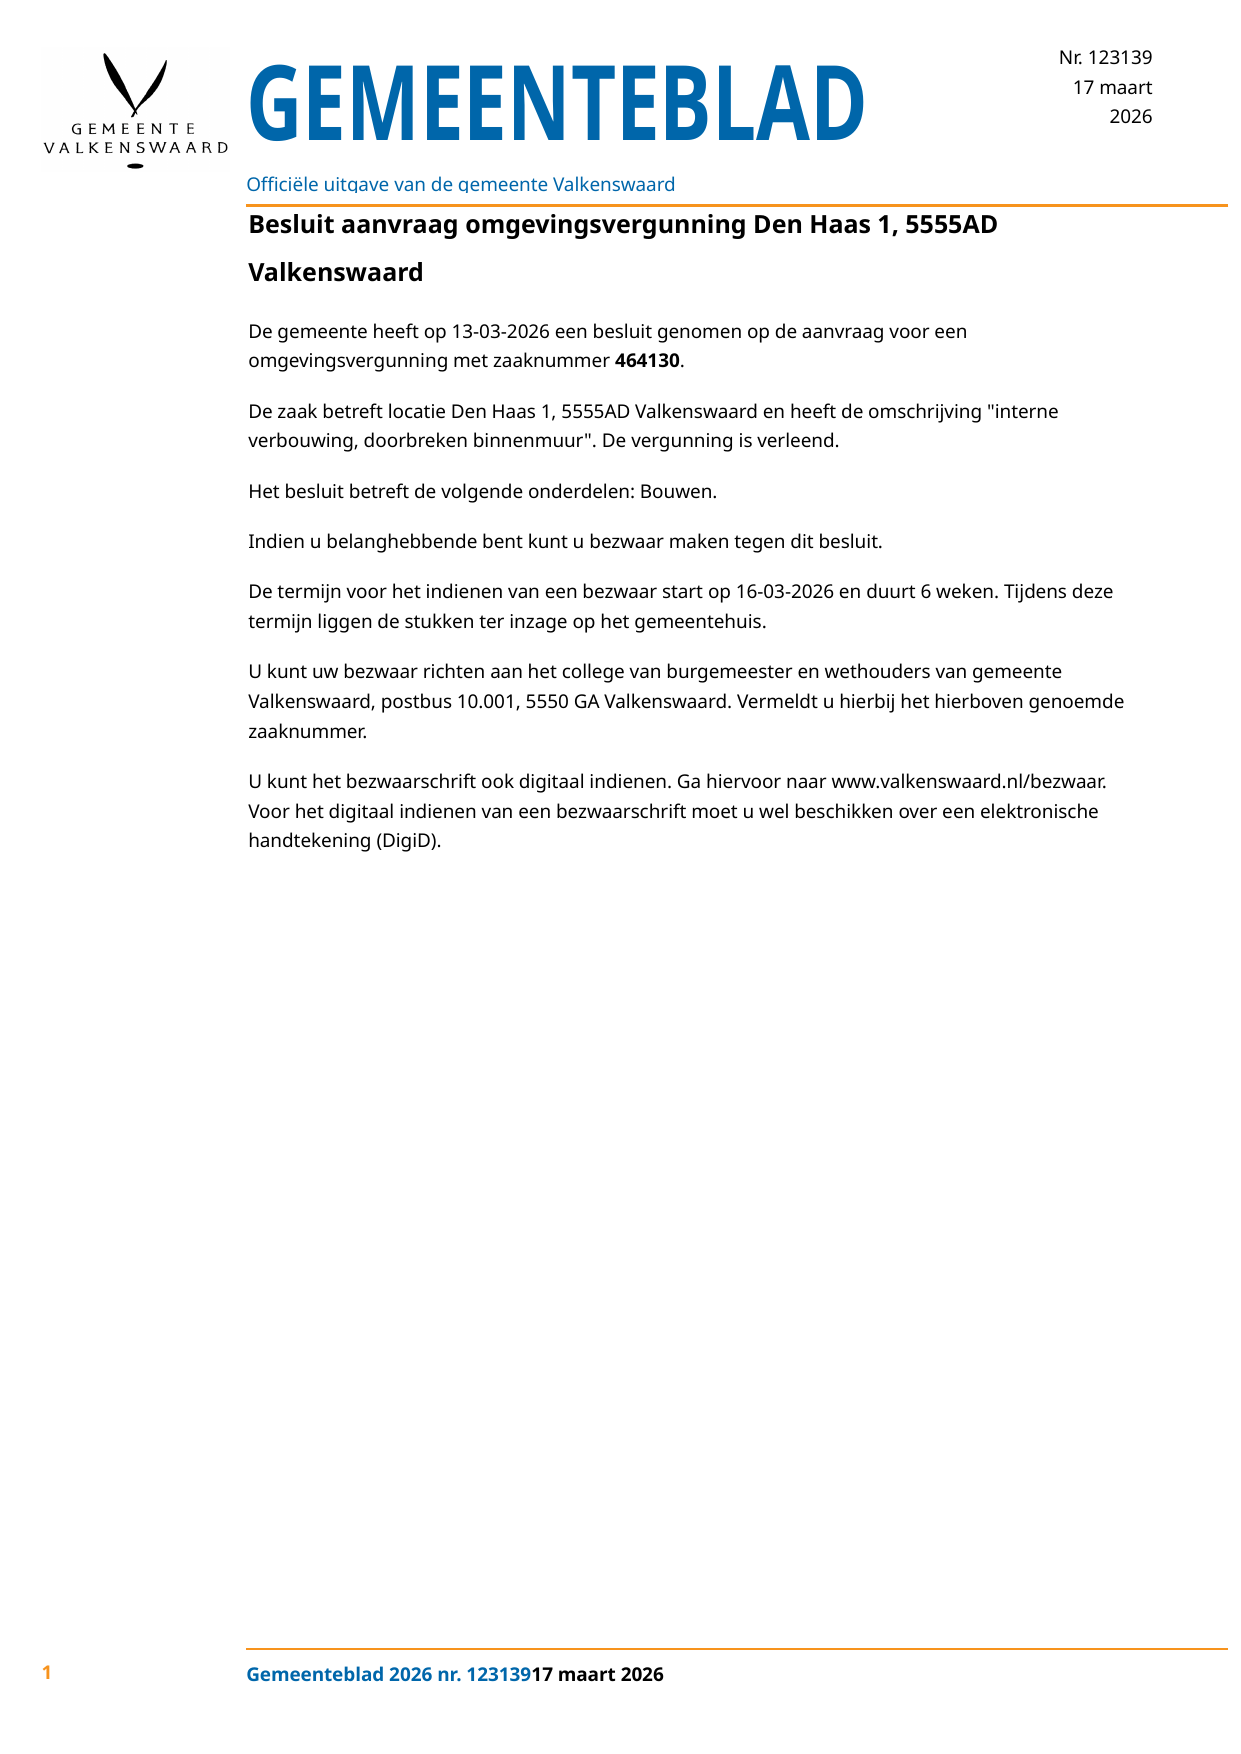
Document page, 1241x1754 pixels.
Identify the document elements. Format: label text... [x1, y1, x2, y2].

text De gemeente heeft op 13-03-2026 een besluit genomen op de aanvraag voor een omgevingsvergunning met zaaknummer 464130. [248, 318, 1152, 373]
text U kunt uw bezwaar richten aan het college van burgemeester en wethouders van gemeente Valkenswaard, postbus 10.001, 5550 GA Valkenswaard. Vermeldt u hierbij het hierboven genoemde zaaknummer. [248, 659, 1152, 744]
text Indien u belanghebbende bent kunt u bezwaar maken tegen dit besluit. [248, 528, 1152, 554]
text U kunt het bezwaarschrift ook digitaal indienen. Ga hiervoor naar www.valkenswaard.nl/bezwaar. Voor het digitaal indienen van een bezwaarschrift moet u wel beschikken over een elektronische handtekening (DigiD). [248, 768, 1152, 853]
text De termijn voor het indienen van een bezwaar start op 16-03-2026 en duurt 6 weken. Tijdens deze termijn liggen de stukken ter inzage op het gemeentehuis. [248, 579, 1152, 634]
text Besluit aanvraag omgevingsvergunning Den Haas 1, 5555AD Valkenswaard [248, 207, 1152, 288]
text Het besluit betreft de volgende onderdelen: Bouwen. [248, 478, 1152, 504]
picture [41, 47, 231, 172]
text De zaak betreft locatie Den Haas 1, 5555AD Valkenswaard en heeft de omschrijving "interne verbouwing, doorbreken binnenmuur". De vergunning is verleend. [248, 398, 1152, 453]
